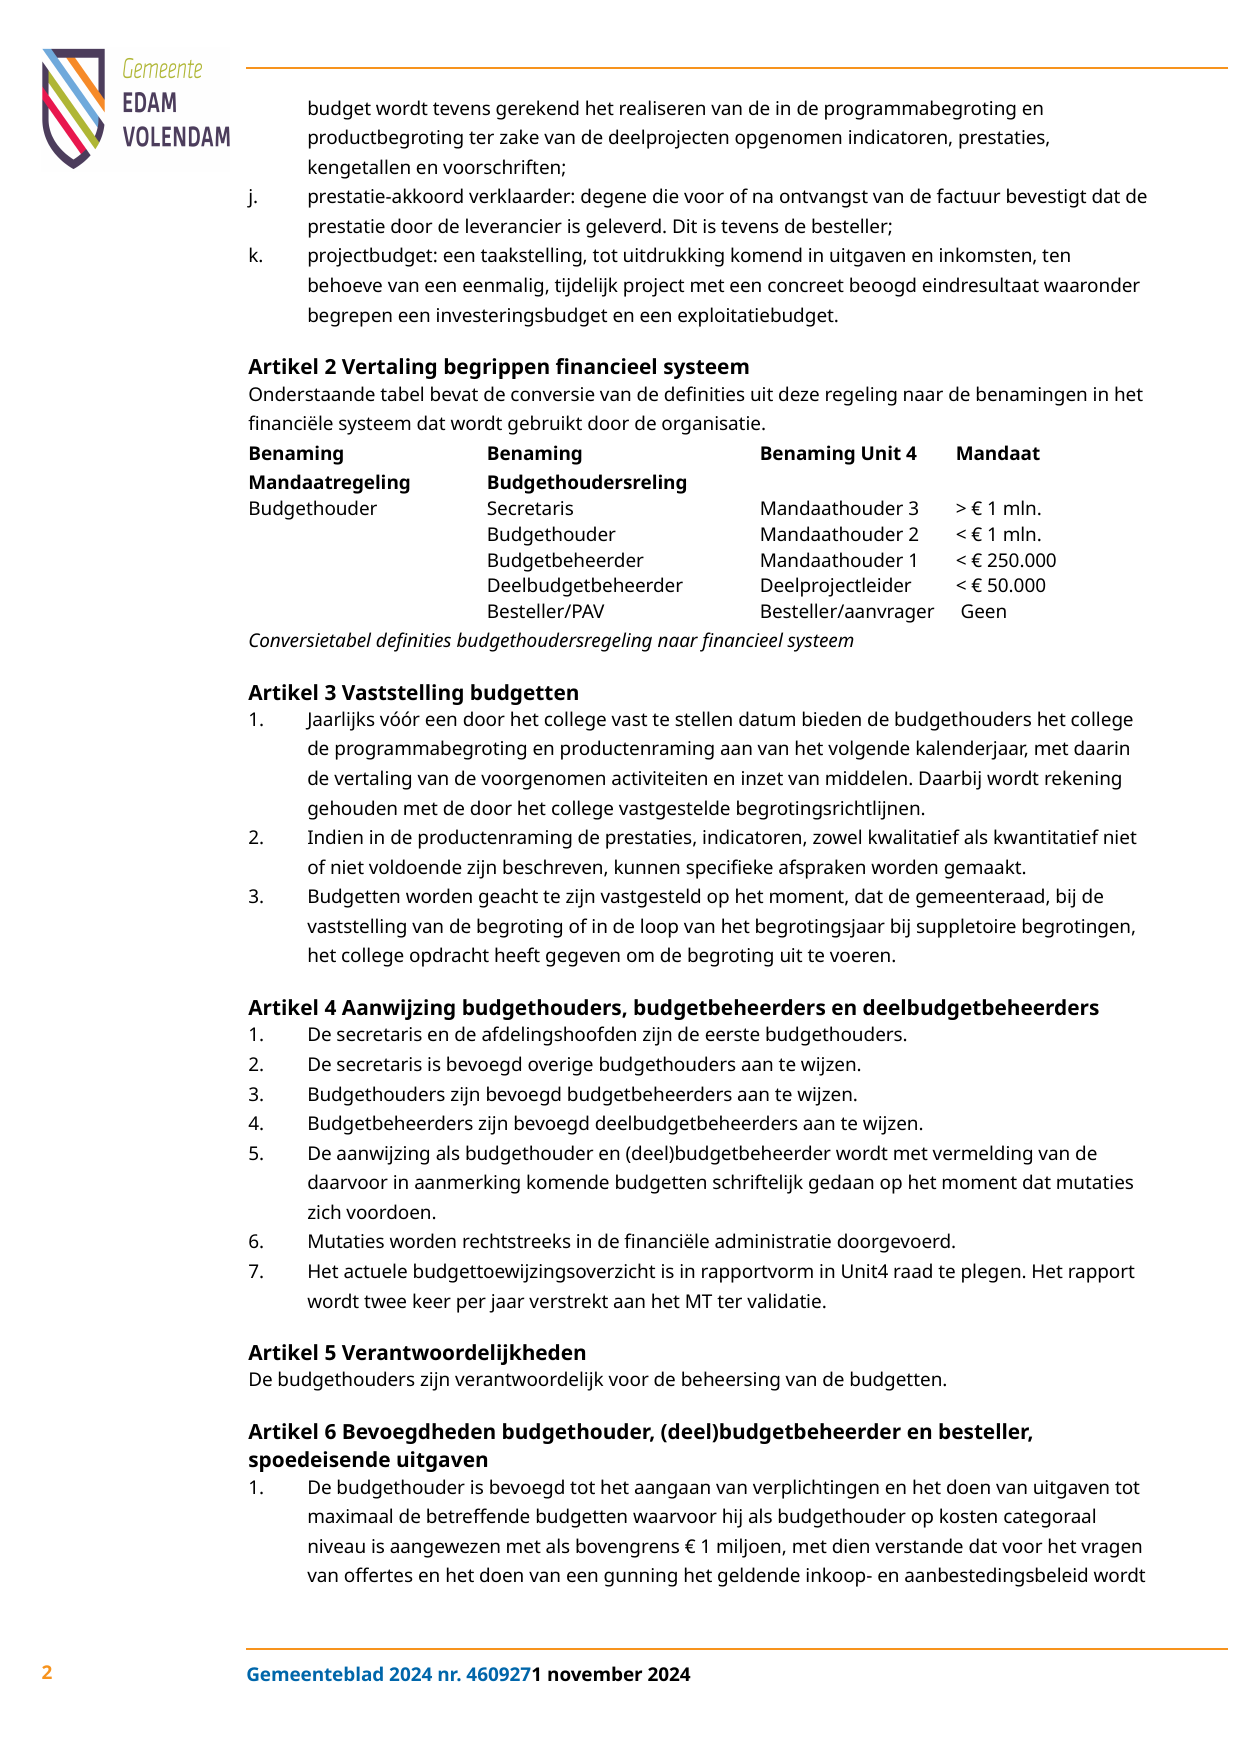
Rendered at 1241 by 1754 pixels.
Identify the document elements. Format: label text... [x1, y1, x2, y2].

list prestatie-akkoord verklaarder: degene die voor of na ontvangst van de factuur bevestigt dat de prestatie door de leverancier is geleverd. Dit is tevens de besteller; [248, 183, 1152, 239]
table_header Benaming Budgethoudersreling [487, 440, 759, 495]
list De secretaris en de afdelingshoofden zijn de eerste budgethouders. [248, 1022, 1152, 1047]
table_cell [248, 521, 487, 547]
table_cell [248, 547, 487, 572]
table_cell Mandaathouder 3 [760, 495, 956, 521]
text Artikel 3 Vaststelling budgetten [248, 678, 1152, 706]
table_cell > € 1 mln. [956, 495, 1152, 521]
table_cell Mandaathouder 2 [760, 521, 956, 547]
text De budgethouders zijn verantwoordelijk voor de beheersing van de budgetten. [248, 1367, 1152, 1392]
text Artikel 2 Vertaling begrippen financieel systeem [248, 352, 1152, 381]
list Indien in de productenraming de prestaties, indicatoren, zowel kwalitatief als kwantitatief niet of niet voldoende zijn beschreven, kunnen specifieke afspraken worden gemaakt. [248, 824, 1152, 880]
list De budgethouder is bevoegd tot het aangaan van verplichtingen en het doen van uitgaven tot maximaal de betreffende budgetten waarvoor hij als budgethouder op kosten categoraal niveau is aangewezen met als bovengrens € 1 miljoen, met dien verstande dat voor het vragen van offertes en het doen van een gunning het geldende inkoop- en aanbestedingsbeleid wordt [248, 1474, 1152, 1588]
table_cell < € 250.000 [956, 547, 1152, 572]
table_cell Besteller/aanvrager [760, 598, 956, 624]
table_header Benaming Unit 4 [760, 440, 956, 495]
table_cell Secretaris [487, 495, 759, 521]
table_cell Besteller/PAV [487, 598, 759, 624]
table_cell < € 50.000 [956, 573, 1152, 598]
list De aanwijzing als budgethouder en (deel)budgetbeheerder wordt met vermelding van de daarvoor in aanmerking komende budgetten schriftelijk gedaan op het moment dat mutaties zich voordoen. [248, 1140, 1152, 1225]
table_header Mandaat [956, 440, 1152, 495]
text Artikel 5 Verantwoordelijkheden [248, 1338, 1152, 1367]
table_cell Deelbudgetbeheerder [487, 573, 759, 598]
list Het actuele budgettoewijzingsoverzicht is in rapportvorm in Unit4 raad te plegen. Het rapport wordt twee keer per jaar verstrekt aan het MT ter validatie. [248, 1258, 1152, 1313]
table_cell Budgethouder [248, 495, 487, 521]
table_cell [248, 598, 487, 624]
list Budgetten worden geacht te zijn vastgesteld op het moment, dat de gemeenteraad, bij de vaststelling van de begroting of in de loop van het begrotingsjaar bij suppletoire begrotingen, het college opdracht heeft gegeven om de begroting uit te voeren. [248, 883, 1152, 968]
table_cell Geen [956, 598, 1152, 624]
list Jaarlijks vóór een door het college vast te stellen datum bieden de budgethouders het college de programmabegroting en productenraming aan van het volgende kalenderjaar, met daarin de vertaling van de voorgenomen activiteiten en inzet van middelen. Daarbij wordt rekening gehouden met de door het college vastgestelde begrotingsrichtlijnen. [248, 706, 1152, 821]
table_cell Deelprojectleider [760, 573, 956, 598]
table_cell Budgetbeheerder [487, 547, 759, 572]
list Budgethouders zijn bevoegd budgetbeheerders aan te wijzen. [248, 1081, 1152, 1106]
list De secretaris is bevoegd overige budgethouders aan te wijzen. [248, 1051, 1152, 1077]
text Onderstaande tabel bevat de conversie van de definities uit deze regeling naar de benamingen in het financiële systeem dat wordt gebruikt door de organisatie. [248, 381, 1152, 436]
list budget wordt tevens gerekend het realiseren van de in de programmabegroting en productbegroting ter zake van de deelprojecten opgenomen indicatoren, prestaties, kengetallen en voorschriften; [248, 95, 1152, 180]
table_header Benaming Mandaatregeling [248, 440, 487, 495]
list projectbudget: een taakstelling, tot uitdrukking komend in uitgaven en inkomsten, ten behoeve van een eenmalig, tijdelijk project met een concreet beoogd eindresultaat waaronder begrepen een investeringsbudget en een exploitatiebudget. [248, 243, 1152, 328]
text Artikel 4 Aanwijzing budgethouders, budgetbeheerders en deelbudgetbeheerders [248, 993, 1152, 1022]
picture [41, 47, 231, 172]
text Conversietabel definities budgethoudersregeling naar financieel systeem [248, 627, 1152, 653]
list Mutaties worden rechtstreeks in de financiële administratie doorgevoerd. [248, 1229, 1152, 1254]
table_cell < € 1 mln. [956, 521, 1152, 547]
table_cell Mandaathouder 1 [760, 547, 956, 572]
text Artikel 6 Bevoegdheden budgethouder, (deel)budgetbeheerder en besteller, spoedeisende uitgaven [248, 1417, 1152, 1474]
table_cell Budgethouder [487, 521, 759, 547]
table_cell [248, 573, 487, 598]
list Budgetbeheerders zijn bevoegd deelbudgetbeheerders aan te wijzen. [248, 1110, 1152, 1136]
